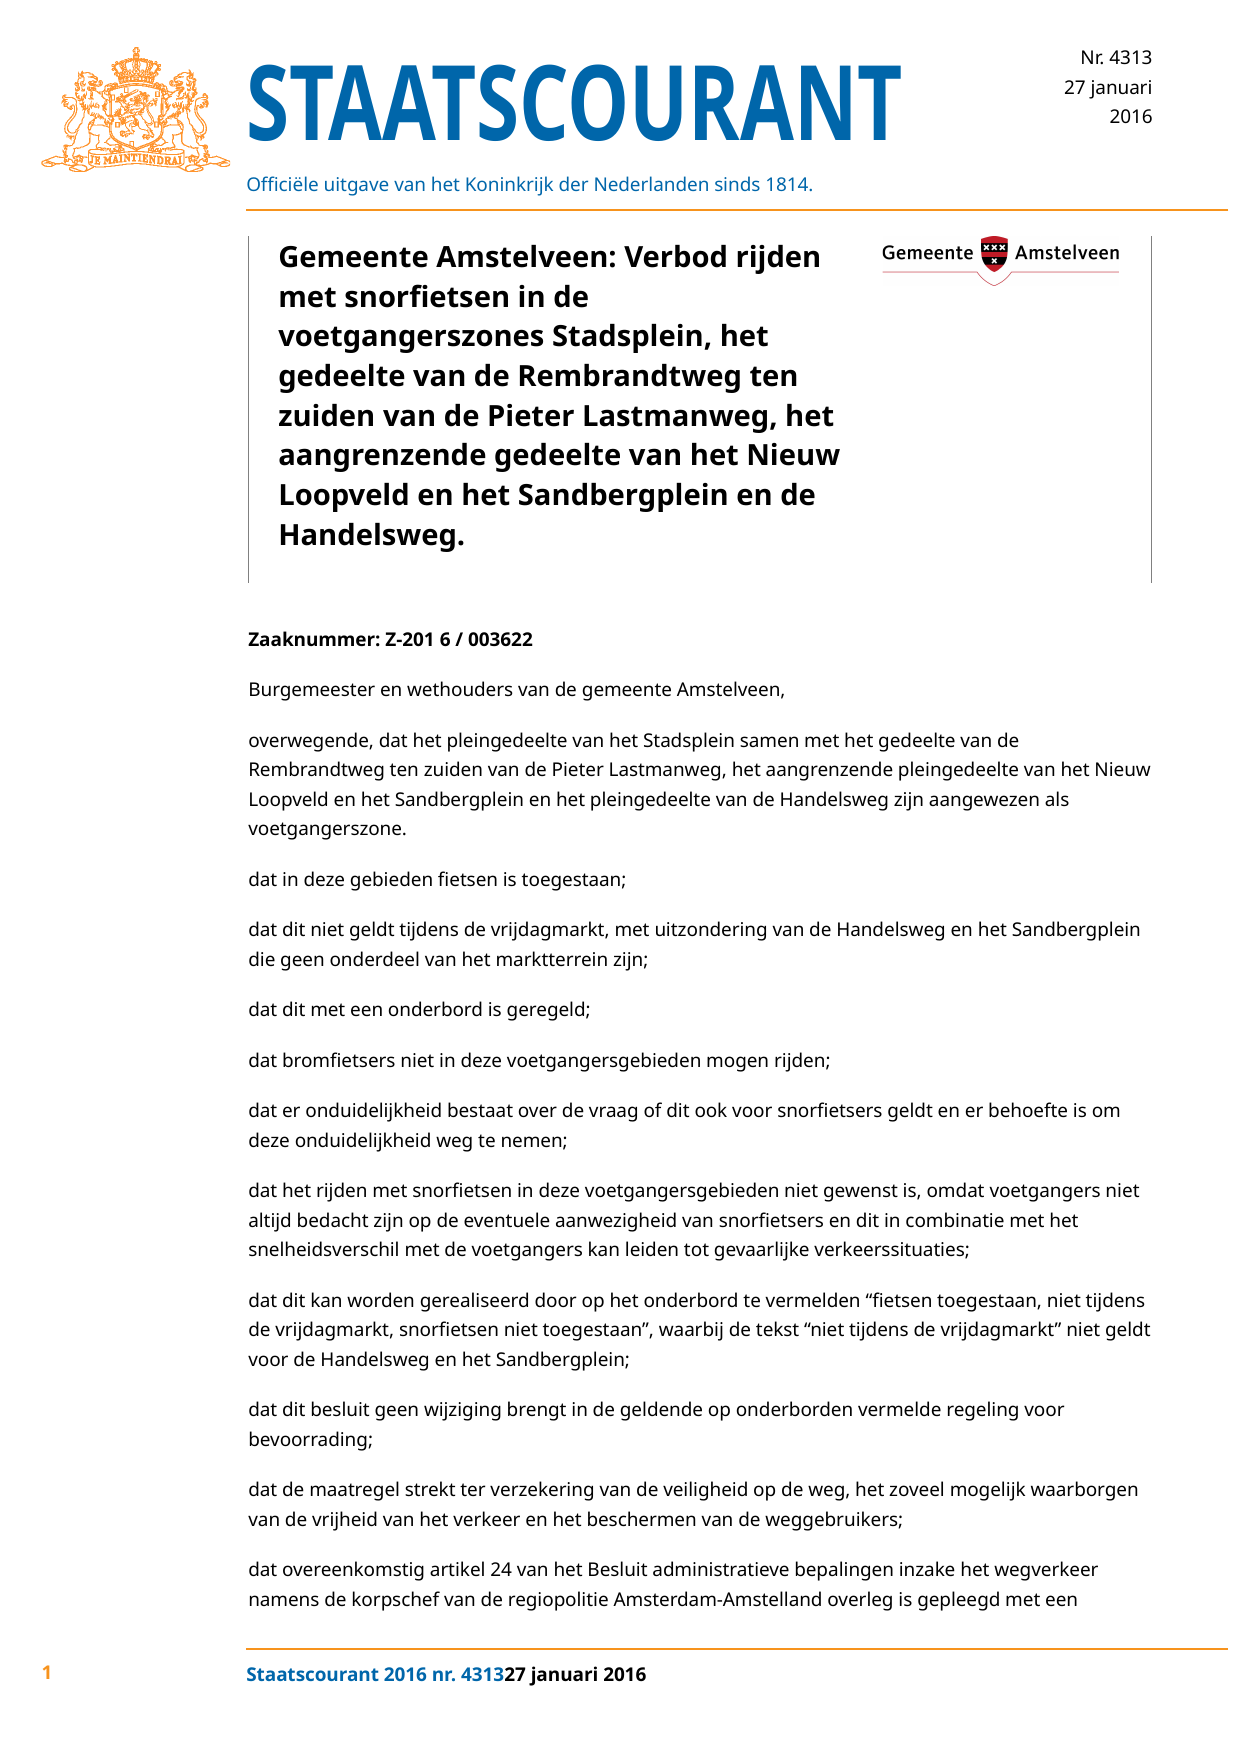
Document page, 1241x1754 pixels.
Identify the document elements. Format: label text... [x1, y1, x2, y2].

text Zaaknummer: Z-201 6 / 003622 [248, 626, 1152, 652]
text dat bromfietsers niet in deze voetgangersgebieden mogen rijden; [248, 1047, 1152, 1073]
text dat in deze gebieden fietsen is toegestaan; [248, 866, 1152, 892]
text overwegende, dat het pleingedeelte van het Stadsplein samen met het gedeelte van de Rembrandtweg ten zuiden van de Pieter Lastmanweg, het aangrenzende pleingedeelte van het Nieuw Loopveld en het Sandbergplein en het pleingedeelte van de Handelsweg zijn aangewezen als voetgangerszone. [248, 727, 1152, 841]
text dat het rijden met snorfietsen in deze voetgangersgebieden niet gewenst is, omdat voetgangers niet altijd bedacht zijn op de eventuele aanwezigheid van snorfietsers en dit in combinatie met het snelheidsverschil met de voetgangers kan leiden tot gevaarlijke verkeerssituaties; [248, 1177, 1152, 1262]
text dat dit besluit geen wijziging brengt in de geldende op onderborden vermelde regeling voor bevoorrading; [248, 1396, 1152, 1452]
text dat overeenkomstig artikel 24 van het Besluit administratieve bepalingen inzake het wegverkeer namens de korpschef van de regiopolitie Amsterdam-Amstelland overleg is gepleegd met een [248, 1556, 1152, 1612]
picture [41, 47, 231, 172]
text dat dit kan worden gerealiseerd door op het onderbord te vermelden “fietsen toegestaan, niet tijdens de vrijdagmarkt, snorfietsen niet toegestaan”, waarbij de tekst “niet tijdens de vrijdagmarkt” niet geldt voor de Handelsweg en het Sandbergplein; [248, 1287, 1152, 1372]
text dat er onduidelijkheid bestaat over de vraag of dit ook voor snorfietsers geldt en er behoefte is om deze onduidelijkheid weg te nemen; [248, 1097, 1152, 1153]
text Burgemeester en wethouders van de gemeente Amstelveen, [248, 676, 1152, 702]
picture [882, 236, 1119, 286]
text dat dit niet geldt tijdens de vrijdagmarkt, met uitzondering van de Handelsweg en het Sandbergplein die geen onderdeel van het marktterrein zijn; [248, 916, 1152, 972]
table_header [850, 236, 1151, 583]
text dat dit met een onderbord is geregeld; [248, 996, 1152, 1022]
table_header Gemeente Amstelveen: Verbod rijden met snorfietsen in de voetgangerszones Stadsplein, het gedeelte van de Rembrandtweg ten zuiden van de Pieter Lastmanweg, het aangrenzende gedeelte van het Nieuw Loopveld en het Sandbergplein en de Handelsweg. [249, 236, 850, 583]
text dat de maatregel strekt ter verzekering van de veiligheid op de weg, het zoveel mogelijk waarborgen van de vrijheid van het verkeer en het beschermen van de weggebruikers; [248, 1476, 1152, 1532]
